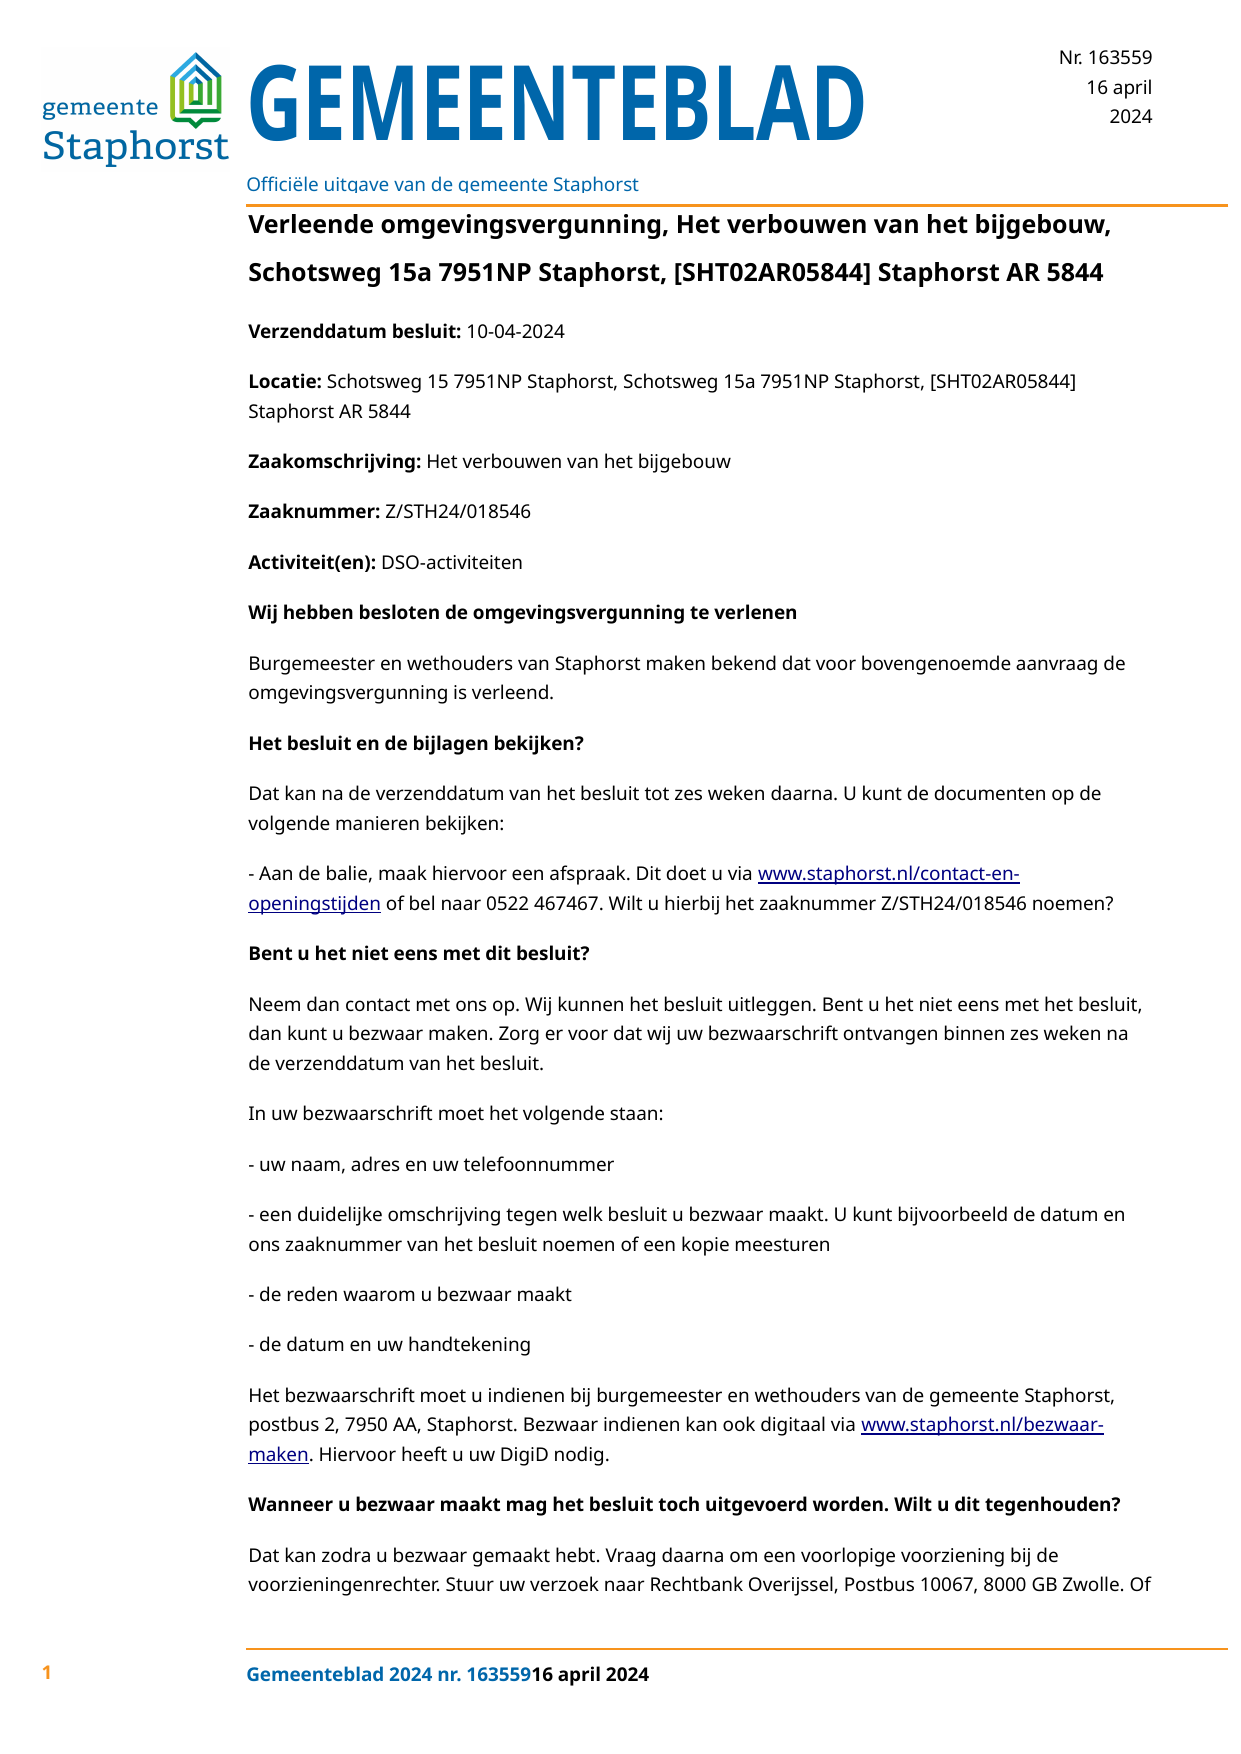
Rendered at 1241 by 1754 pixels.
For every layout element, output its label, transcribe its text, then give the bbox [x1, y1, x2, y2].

text - de reden waarom u bezwaar maakt [248, 1281, 1152, 1307]
text Burgemeester en wethouders van Staphorst maken bekend dat voor bovengenoemde aanvraag de omgevingsvergunning is verleend. [248, 650, 1152, 705]
text Het bezwaarschrift moet u indienen bij burgemeester en wethouders van de gemeente Staphorst, postbus 2, 7950 AA, Staphorst. Bezwaar indienen kan ook digitaal via www.staphorst.nl/bezwaar-maken. Hiervoor heeft u uw DigiD nodig. [248, 1382, 1152, 1467]
text Verzenddatum besluit: 10-04-2024 [248, 318, 1152, 344]
text Verleende omgevingsvergunning, Het verbouwen van het bijgebouw, Schotsweg 15a 7951NP Staphorst, [SHT02AR05844] Staphorst AR 5844 [248, 207, 1152, 288]
text Wanneer u bezwaar maakt mag het besluit toch uitgevoerd worden. Wilt u dit tegenhouden? [248, 1492, 1152, 1517]
text Zaakomschrijving: Het verbouwen van het bijgebouw [248, 448, 1152, 474]
text Wij hebben besloten de omgevingsvergunning te verlenen [248, 599, 1152, 625]
text Zaaknummer: Z/STH24/018546 [248, 499, 1152, 524]
text Dat kan zodra u bezwaar gemaakt hebt. Vraag daarna om een voorlopige voorziening bij de voorzieningenrechter. Stuur uw verzoek naar Rechtbank Overijssel, Postbus 10067, 8000 GB Zwolle. Of [248, 1542, 1152, 1597]
text Locatie: Schotsweg 15 7951NP Staphorst, Schotsweg 15a 7951NP Staphorst, [SHT02AR05844] Staphorst AR 5844 [248, 368, 1152, 424]
text - een duidelijke omschrijving tegen welk besluit u bezwaar maakt. U kunt bijvoorbeeld de datum en ons zaaknummer van het besluit noemen of een kopie meesturen [248, 1201, 1152, 1257]
text In uw bezwaarschrift moet het volgende staan: [248, 1100, 1152, 1126]
text - de datum en uw handtekening [248, 1332, 1152, 1357]
text Neem dan contact met ons op. Wij kunnen het besluit uitleggen. Bent u het niet eens met het besluit, dan kunt u bezwaar maken. Zorg er voor dat wij uw bezwaarschrift ontvangen binnen zes weken na de verzenddatum van het besluit. [248, 991, 1152, 1076]
text Dat kan na de verzenddatum van het besluit tot zes weken daarna. U kunt de documenten op de volgende manieren bekijken: [248, 780, 1152, 836]
picture [41, 47, 231, 172]
text Activiteit(en): DSO-activiteiten [248, 549, 1152, 575]
text Het besluit en de bijlagen bekijken? [248, 730, 1152, 756]
text - uw naam, adres en uw telefoonnummer [248, 1151, 1152, 1177]
text - Aan de balie, maak hiervoor een afspraak. Dit doet u via www.staphorst.nl/contact-en-openingstijden of bel naar 0522 467467. Wilt u hierbij het zaaknummer Z/STH24/018546 noemen? [248, 860, 1152, 916]
text Bent u het niet eens met dit besluit? [248, 940, 1152, 966]
